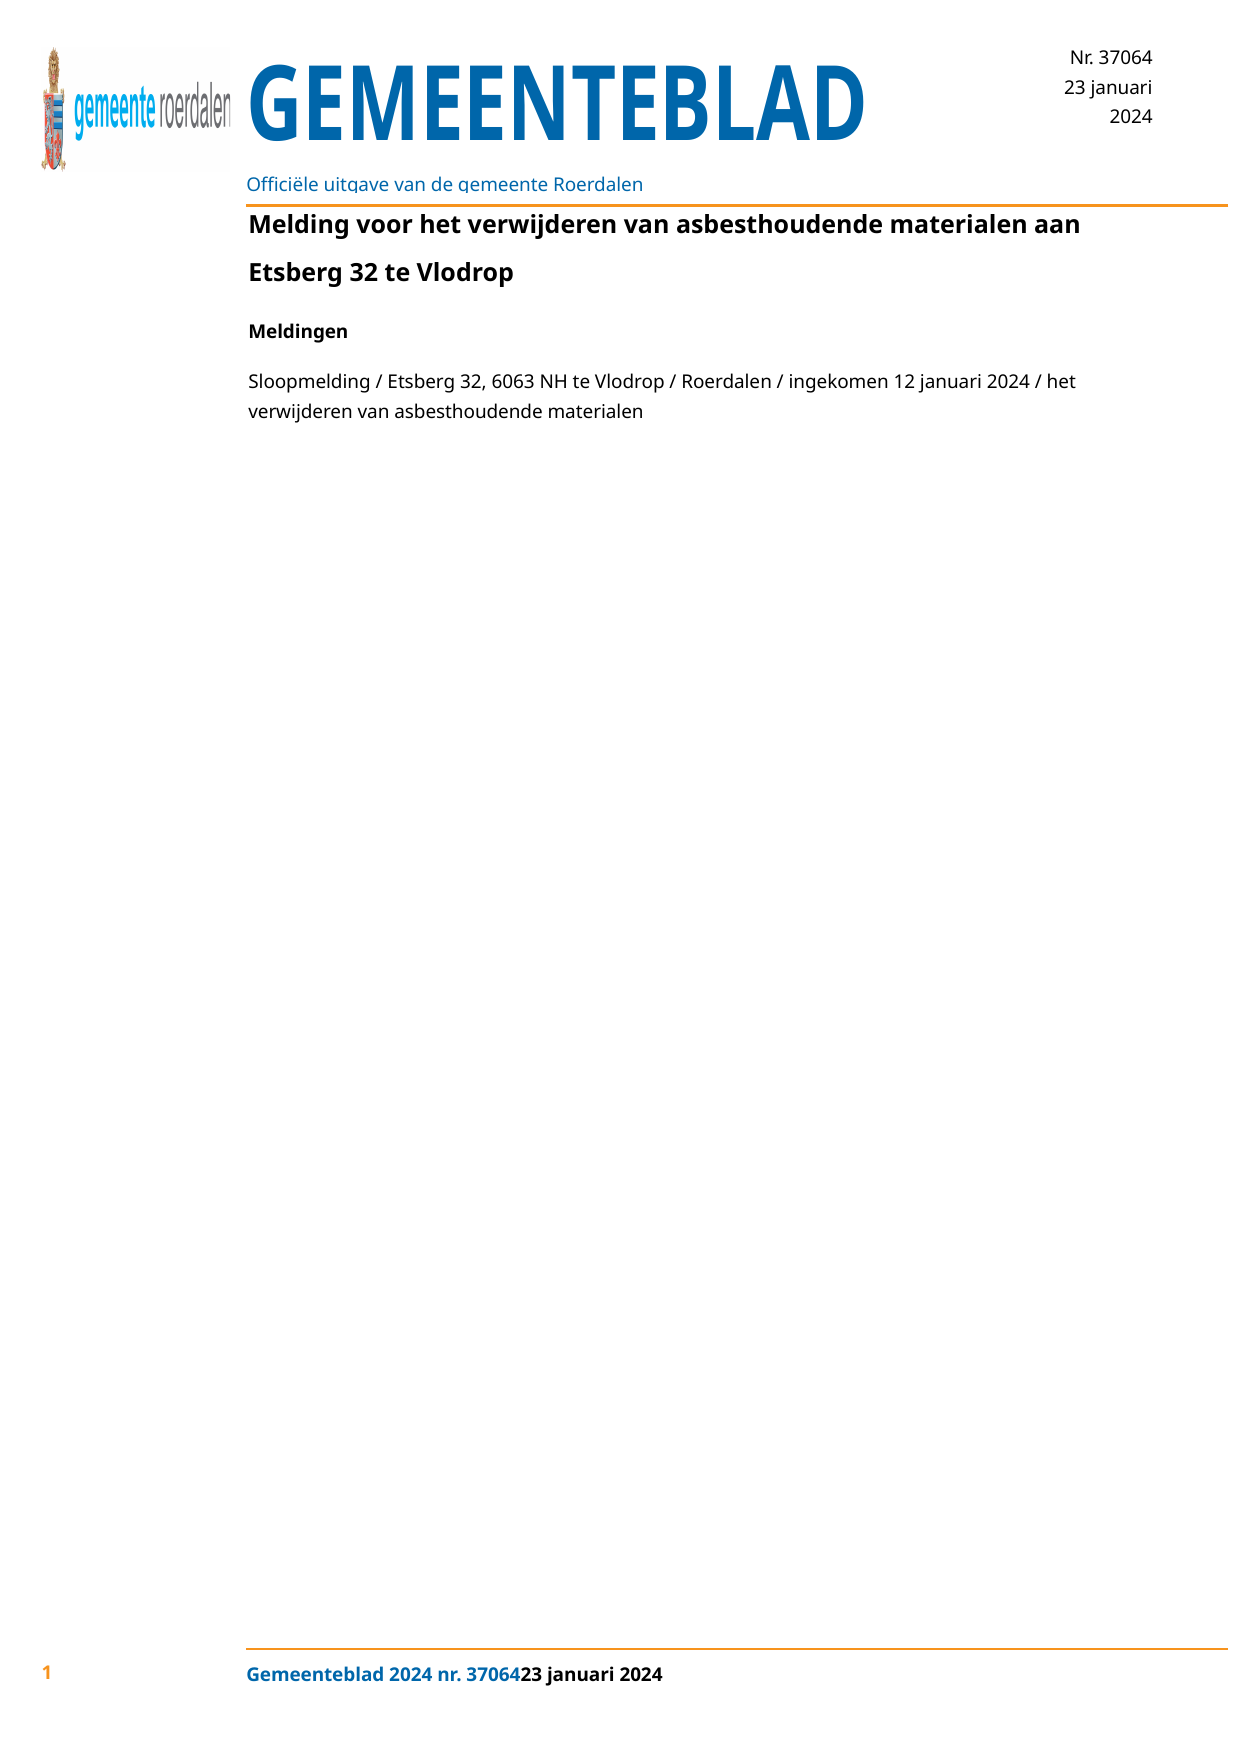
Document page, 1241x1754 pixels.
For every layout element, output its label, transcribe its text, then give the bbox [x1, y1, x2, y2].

text Meldingen [248, 318, 1152, 344]
text Melding voor het verwijderen van asbesthoudende materialen aan Etsberg 32 te Vlodrop [248, 207, 1152, 288]
picture [41, 47, 231, 172]
text Sloopmelding / Etsberg 32, 6063 NH te Vlodrop / Roerdalen / ingekomen 12 januari 2024 / het verwijderen van asbesthoudende materialen [248, 368, 1152, 424]
